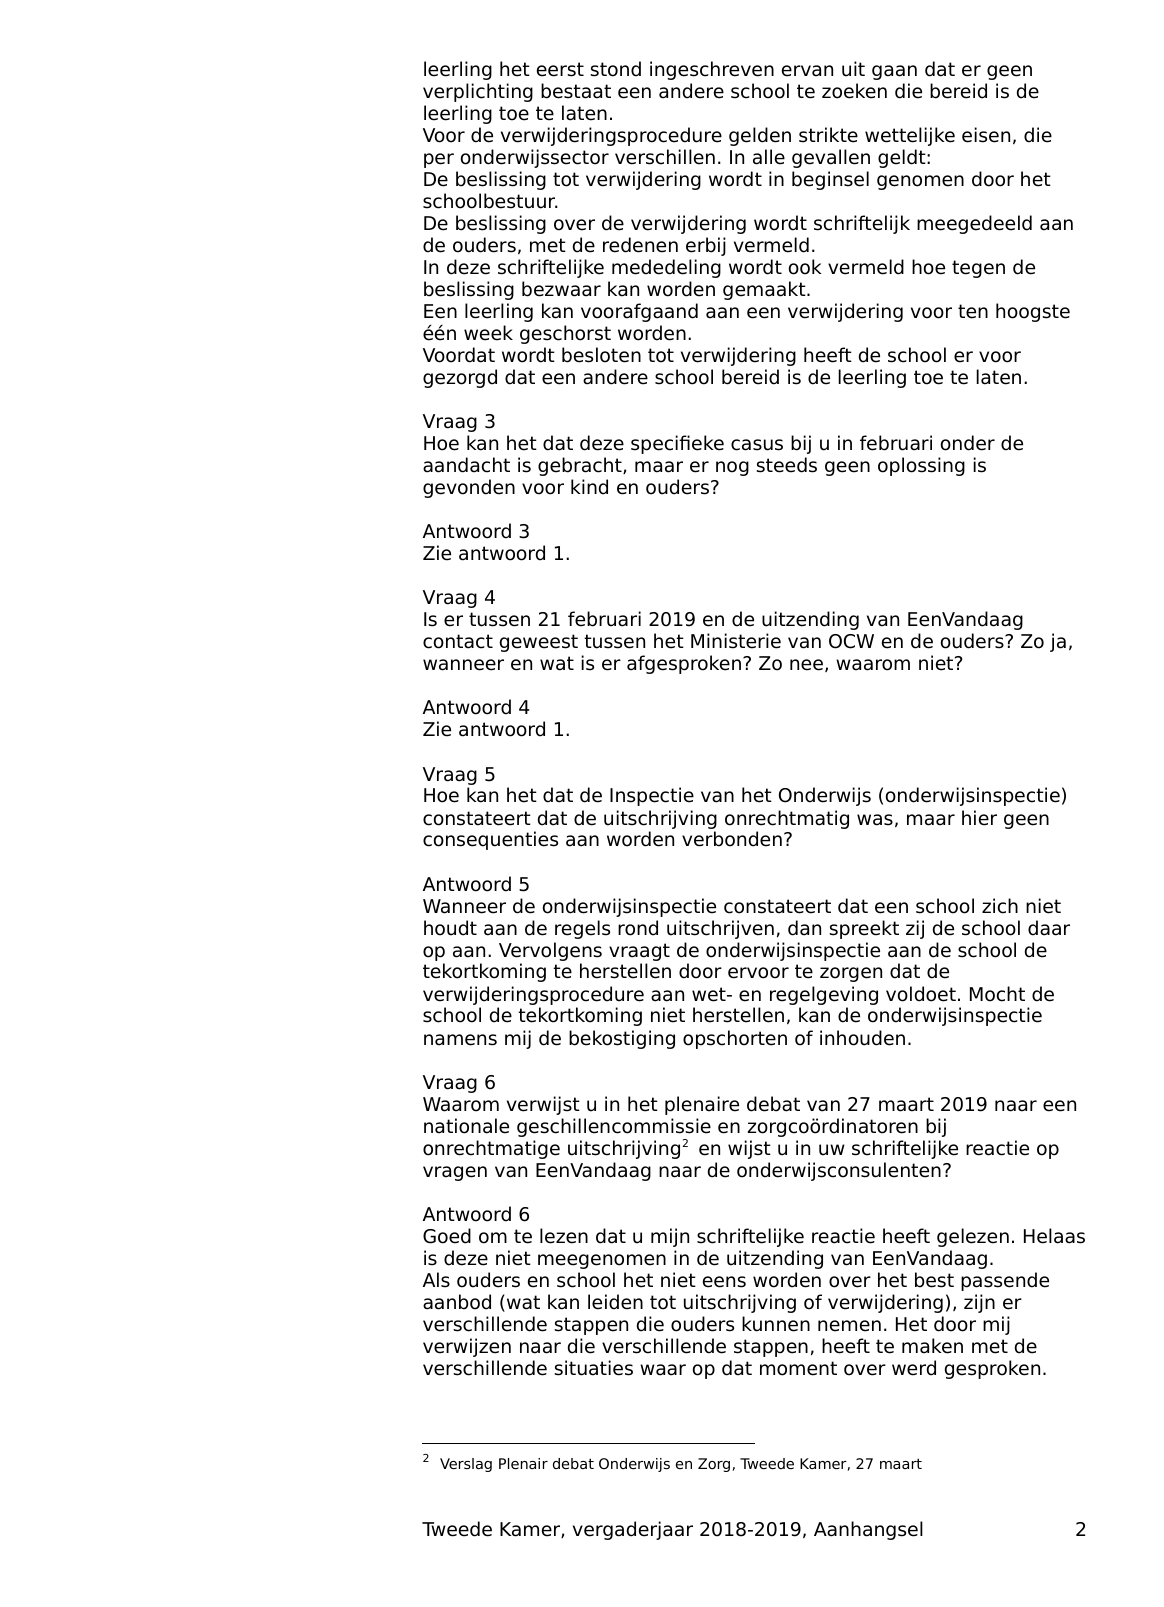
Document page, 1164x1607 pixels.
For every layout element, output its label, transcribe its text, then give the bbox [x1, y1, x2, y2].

text Hoe kan het dat deze specifieke casus bij u in februari onder de aandacht is gebracht, maar er nog steeds geen oplossing is gevonden voor kind en ouders? [422, 433, 1087, 499]
text Goed om te lezen dat u mijn schriftelijke reactie heeft gelezen. Helaas is deze niet meegenomen in de uitzending van EenVandaag. [422, 1226, 1087, 1269]
text Vraag 3 [422, 411, 1087, 433]
text Wanneer de onderwijsinspectie constateert dat een school zich niet houdt aan de regels rond uitschrijven, dan spreekt zij de school daar op aan. Vervolgens vraagt de onderwijsinspectie aan de school de tekortkoming te herstellen door ervoor te zorgen dat de verwijderingsprocedure aan wet- en regelgeving voldoet. Mocht de school de tekortkoming niet herstellen, kan de onderwijsinspectie namens mij de bekostiging opschorten of inhouden. [422, 896, 1087, 1049]
text Voordat wordt besloten tot verwijdering heeft de school er voor gezorgd dat een andere school bereid is de leerling toe te laten. [422, 345, 1087, 389]
text De beslissing over de verwijdering wordt schriftelijk meegedeeld aan de ouders, met de redenen erbij vermeld. [422, 213, 1087, 257]
text In deze schriftelijke mededeling wordt ook vermeld hoe tegen de beslissing bezwaar kan worden gemaakt. [422, 257, 1087, 301]
text Zie antwoord 1. [422, 543, 1087, 565]
text leerling het eerst stond ingeschreven ervan uit gaan dat er geen verplichting bestaat een andere school te zoeken die bereid is de leerling toe te laten. [422, 59, 1087, 125]
text Voor de verwijderingsprocedure gelden strikte wettelijke eisen, die per onderwijssector verschillen. In alle gevallen geldt: [422, 125, 1087, 169]
text De beslissing tot verwijdering wordt in beginsel genomen door het schoolbestuur. [422, 169, 1087, 213]
text Antwoord 6 [422, 1204, 1087, 1226]
text Als ouders en school het niet eens worden over het best passende aanbod (wat kan leiden tot uitschrijving of verwijdering), zijn er verschillende stappen die ouders kunnen nemen. Het door mij verwijzen naar die verschillende stappen, heeft te maken met de verschillende situaties waar op dat moment over werd gesproken. [422, 1269, 1087, 1379]
text Waarom verwijst u in het plenaire debat van 27 maart 2019 naar een nationale geschillencommissie en zorgcoördinatoren bij onrechtmatige uitschrijving en wijst u in uw schriftelijke reactie op vragen van EenVandaag naar de onderwijsconsulenten? [422, 1093, 1087, 1181]
text Hoe kan het dat de Inspectie van het Onderwijs (onderwijsinspectie) constateert dat de uitschrijving onrechtmatig was, maar hier geen consequenties aan worden verbonden? [422, 785, 1087, 851]
text Verslag Plenair debat Onderwijs en Zorg, Tweede Kamer, 27 maart [422, 1452, 1087, 1474]
text Antwoord 3 [422, 521, 1087, 543]
text Vraag 4 [422, 587, 1087, 609]
text Antwoord 5 [422, 873, 1087, 896]
text Vraag 5 [422, 763, 1087, 785]
text Een leerling kan voorafgaand aan een verwijdering voor ten hoogste één week geschorst worden. [422, 301, 1087, 345]
text Vraag 6 [422, 1072, 1087, 1093]
text Zie antwoord 1. [422, 719, 1087, 741]
text Is er tussen 21 februari 2019 en de uitzending van EenVandaag contact geweest tussen het Ministerie van OCW en de ouders? Zo ja, wanneer en wat is er afgesproken? Zo nee, waarom niet? [422, 609, 1087, 675]
text Antwoord 4 [422, 697, 1087, 719]
